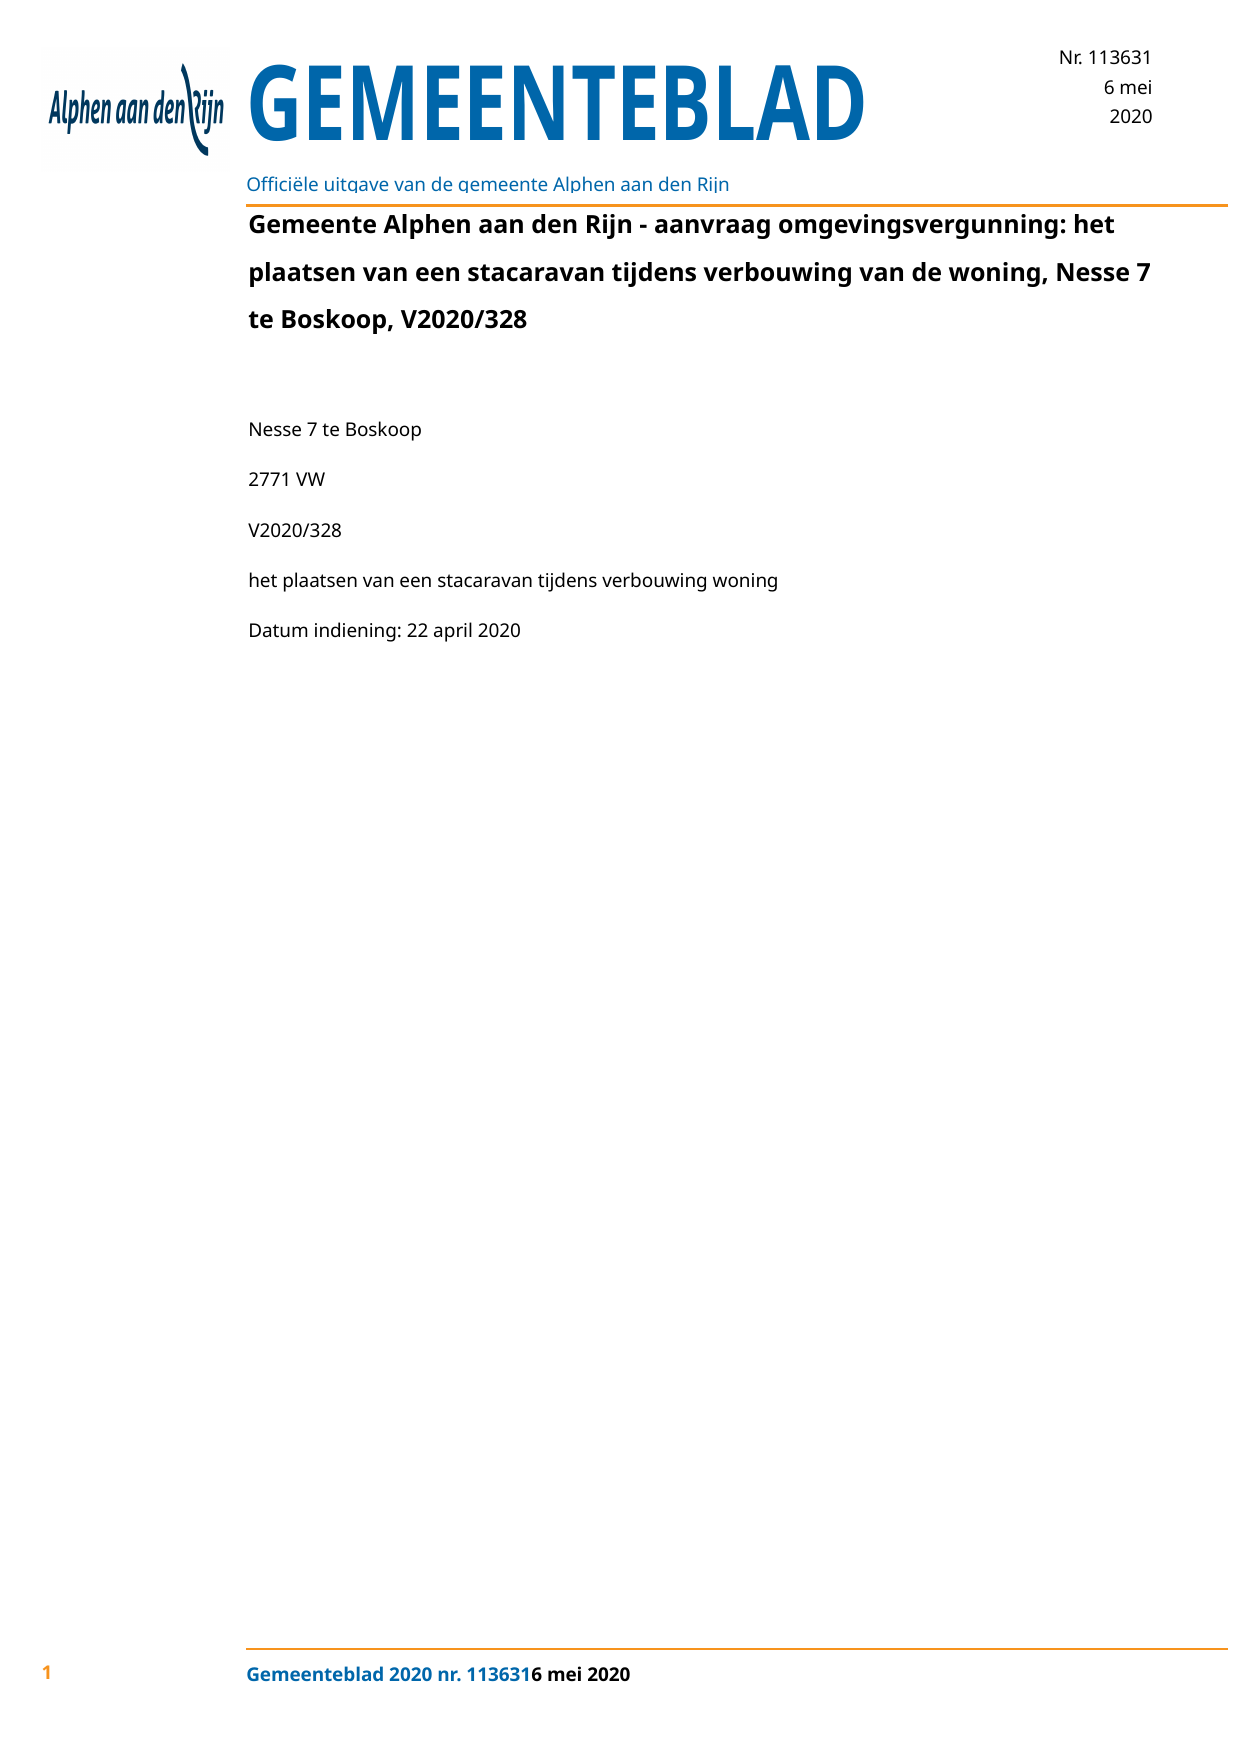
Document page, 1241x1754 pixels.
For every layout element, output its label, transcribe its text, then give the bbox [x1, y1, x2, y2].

picture [41, 47, 231, 172]
text het plaatsen van een stacaravan tijdens verbouwing woning [248, 567, 1152, 593]
text Gemeente Alphen aan den Rijn - aanvraag omgevingsvergunning: het plaatsen van een stacaravan tijdens verbouwing van de woning, Nesse 7 te Boskoop, V2020/328 [248, 207, 1152, 336]
text V2020/328 [248, 517, 1152, 542]
text Nesse 7 te Boskoop [248, 416, 1152, 442]
text 2771 VW [248, 466, 1152, 492]
text Datum indiening: 22 april 2020 [248, 618, 1152, 643]
